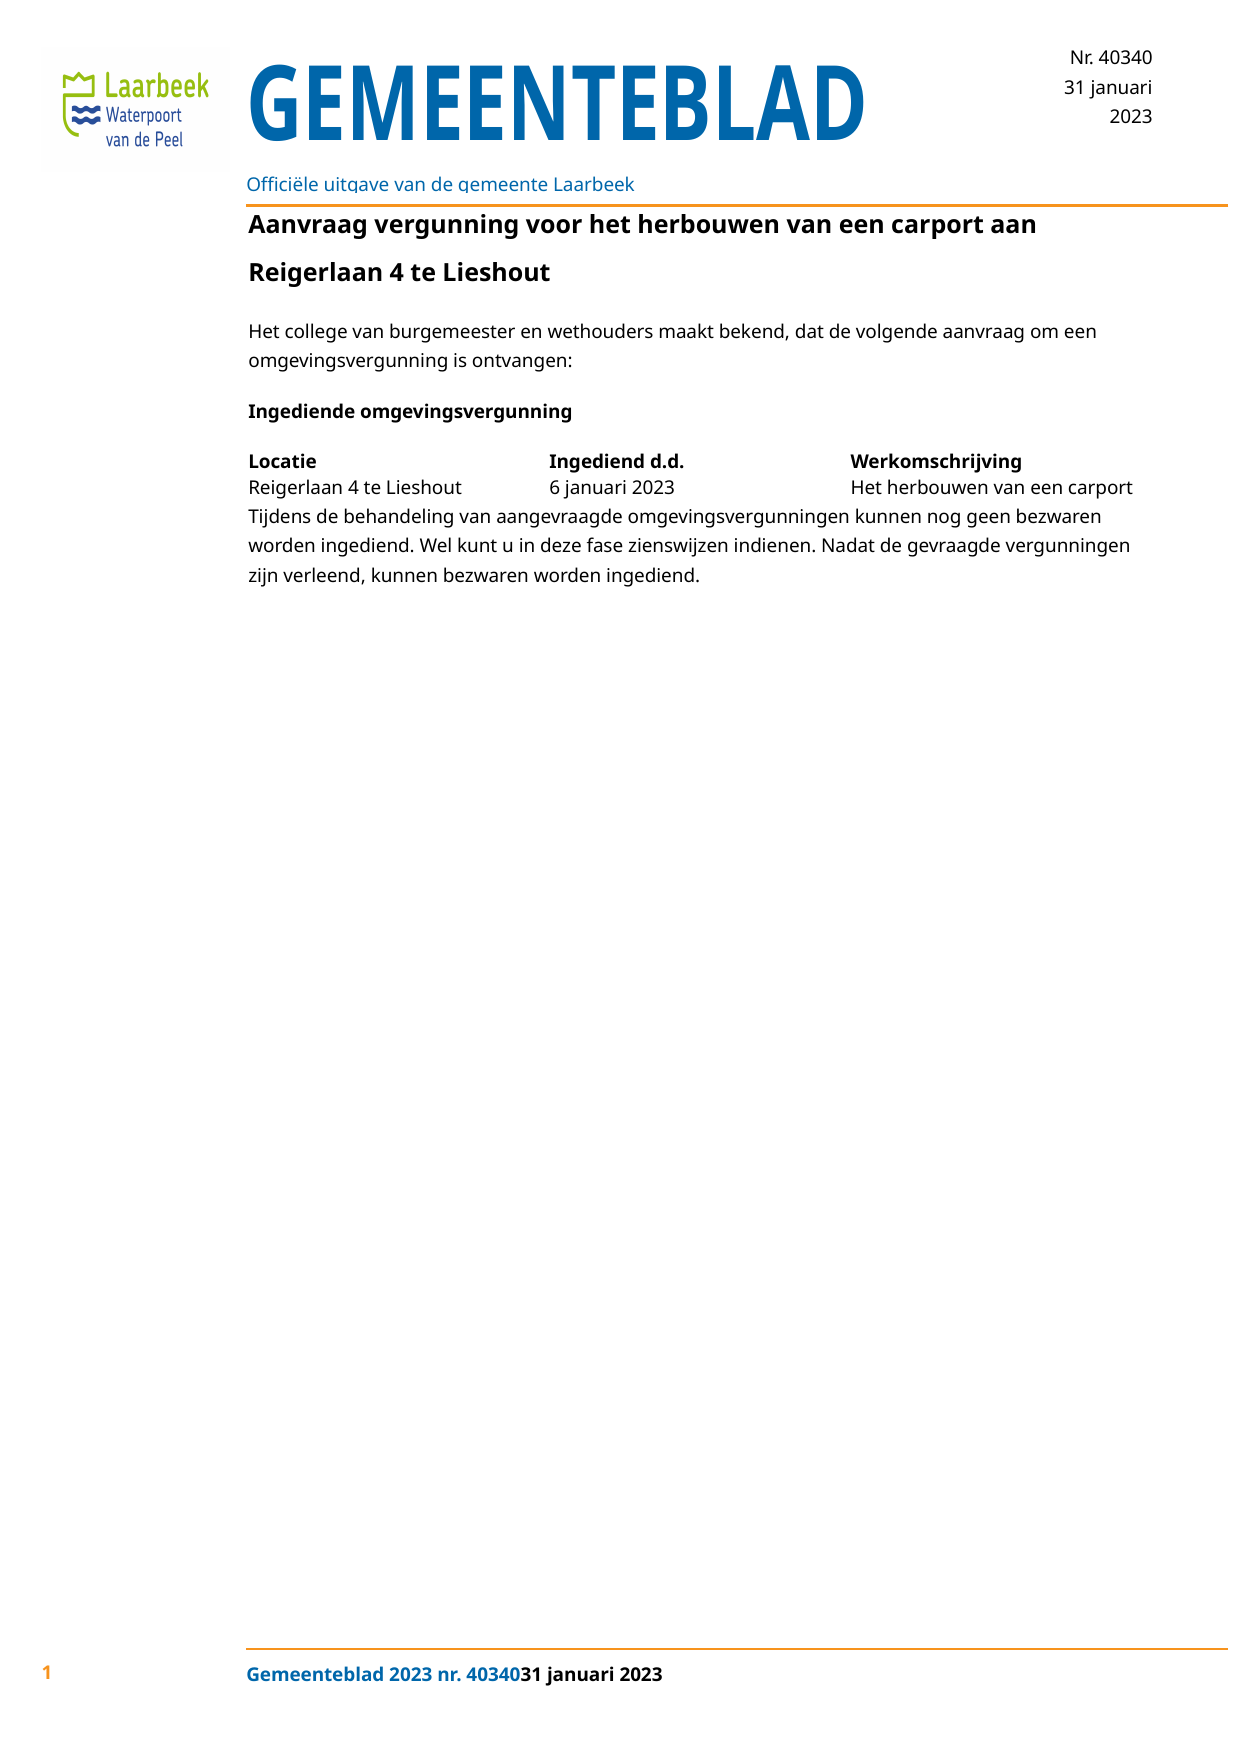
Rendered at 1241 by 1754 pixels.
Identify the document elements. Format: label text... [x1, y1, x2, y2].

table_header Locatie [248, 449, 549, 474]
text Het college van burgemeester en wethouders maakt bekend, dat de volgende aanvraag om een omgevingsvergunning is ontvangen: [248, 318, 1152, 373]
table_header Werkomschrijving [850, 449, 1152, 474]
table_cell Reigerlaan 4 te Lieshout [248, 474, 549, 500]
text Ingediende omgevingsvergunning [248, 398, 1152, 424]
text Aanvraag vergunning voor het herbouwen van een carport aan Reigerlaan 4 te Lieshout [248, 207, 1152, 288]
text Tijdens de behandeling van aangevraagde omgevingsvergunningen kunnen nog geen bezwaren worden ingediend. Wel kunt u in deze fase zienswijzen indienen. Nadat de gevraagde vergunningen zijn verleend, kunnen bezwaren worden ingediend. [248, 503, 1152, 588]
picture [41, 47, 231, 172]
table_header Ingediend d.d. [549, 449, 850, 474]
table_cell 6 januari 2023 [549, 474, 850, 500]
table_cell Het herbouwen van een carport [850, 474, 1152, 500]
